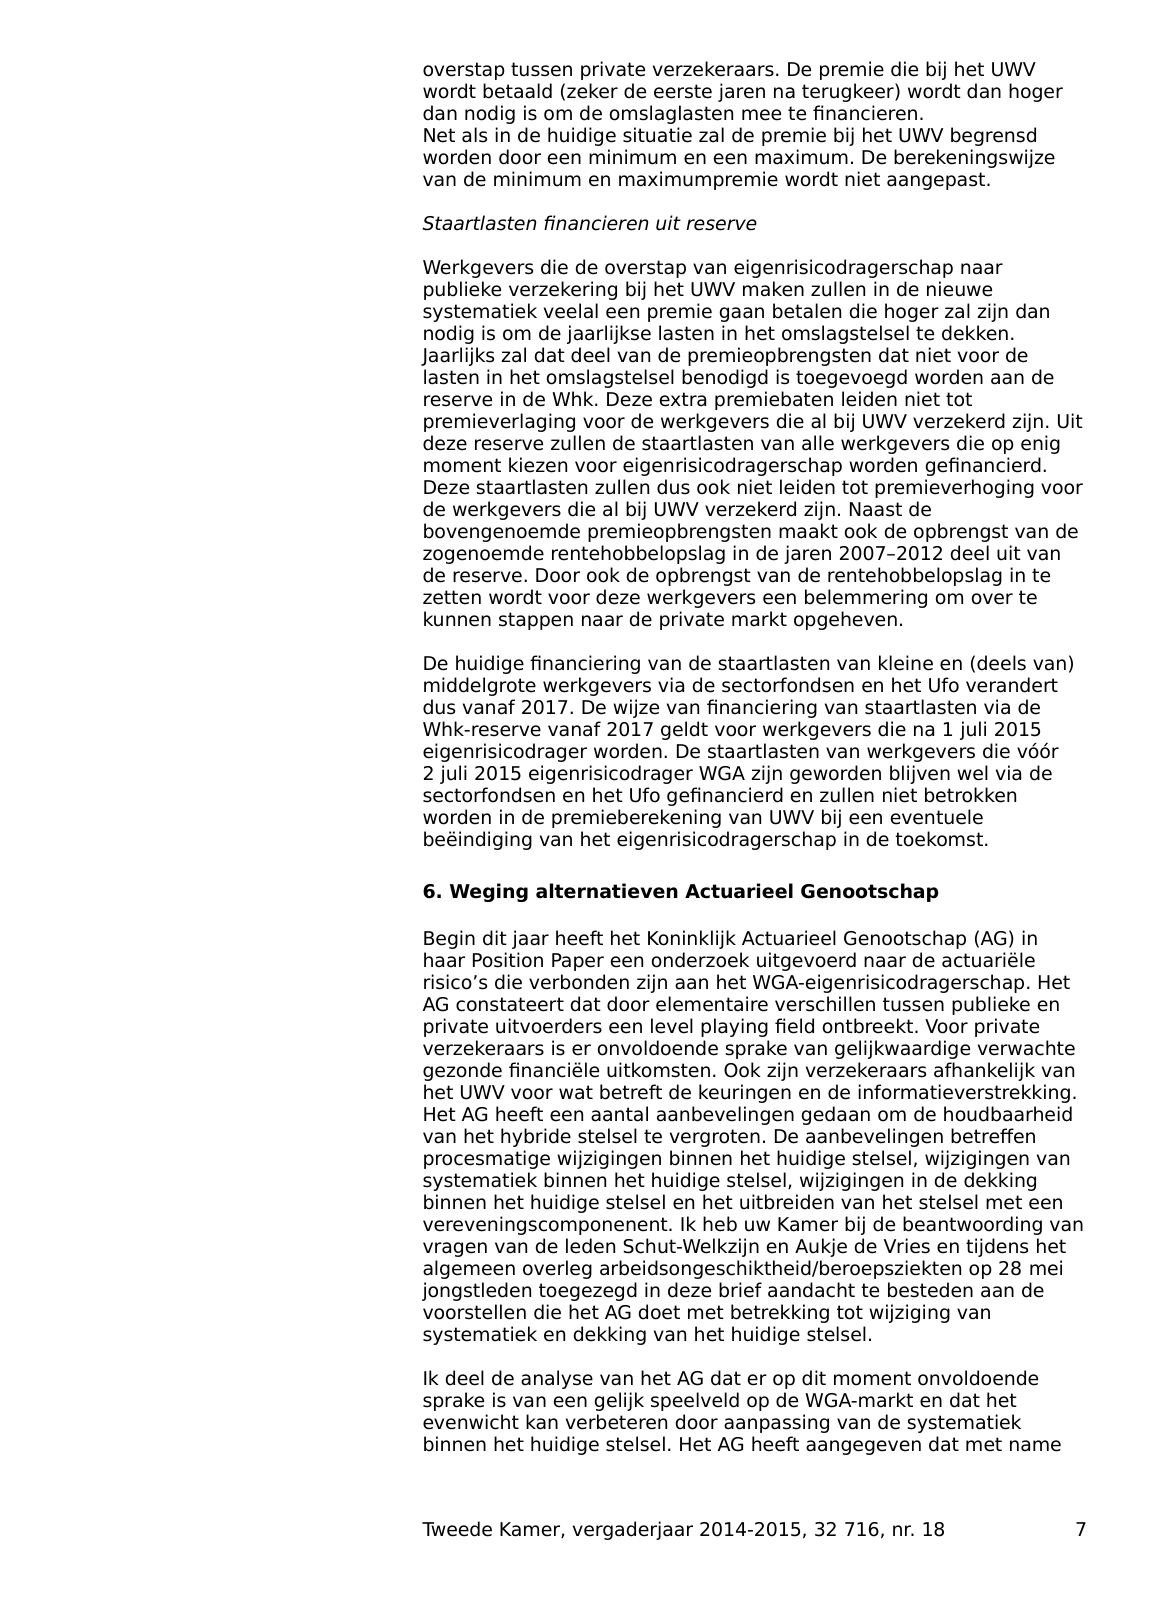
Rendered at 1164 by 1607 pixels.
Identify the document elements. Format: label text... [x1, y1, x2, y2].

text overstap tussen private verzekeraars. De premie die bij het UWV wordt betaald (zeker de eerste jaren na terugkeer) wordt dan hoger dan nodig is om de omslaglasten mee te financieren. [422, 59, 1087, 125]
text Ik deel de analyse van het AG dat er op dit moment onvoldoende sprake is van een gelijk speelveld op de WGA-markt en dat het evenwicht kan verbeteren door aanpassing van de systematiek binnen het huidige stelsel. Het AG heeft aangegeven dat met name [422, 1368, 1087, 1456]
text De huidige financiering van de staartlasten van kleine en (deels van) middelgrote werkgevers via de sectorfondsen en het Ufo verandert dus vanaf 2017. De wijze van financiering van staartlasten via de Whk-reserve vanaf 2017 geldt voor werkgevers die na 1 juli 2015 eigenrisicodrager worden. De staartlasten van werkgevers die vóór 2 juli 2015 eigenrisicodrager WGA zijn geworden blijven wel via de sectorfondsen en het Ufo gefinancierd en zullen niet betrokken worden in de premieberekening van UWV bij een eventuele beëindiging van het eigenrisicodragerschap in de toekomst. [422, 653, 1087, 851]
text Begin dit jaar heeft het Koninklijk Actuarieel Genootschap (AG) in haar Position Paper een onderzoek uitgevoerd naar de actuariële risico’s die verbonden zijn aan het WGA-eigenrisicodragerschap. Het AG constateert dat door elementaire verschillen tussen publieke en private uitvoerders een level playing field ontbreekt. Voor private verzekeraars is er onvoldoende sprake van gelijkwaardige verwachte gezonde financiële uitkomsten. Ook zijn verzekeraars afhankelijk van het UWV voor wat betreft de keuringen en de informatieverstrekking. [422, 928, 1087, 1104]
subtitle Staartlasten financieren uit reserve [422, 213, 1087, 235]
subtitle 6. Weging alternatieven Actuarieel Genootschap [422, 881, 1087, 903]
text Werkgevers die de overstap van eigenrisicodragerschap naar publieke verzekering bij het UWV maken zullen in de nieuwe systematiek veelal een premie gaan betalen die hoger zal zijn dan nodig is om de jaarlijkse lasten in het omslagstelsel te dekken. Jaarlijks zal dat deel van de premieopbrengsten dat niet voor de lasten in het omslagstelsel benodigd is toegevoegd worden aan de reserve in de Whk. Deze extra premiebaten leiden niet tot premieverlaging voor de werkgevers die al bij UWV verzekerd zijn. Uit deze reserve zullen de staartlasten van alle werkgevers die op enig moment kiezen voor eigenrisicodragerschap worden gefinancierd. Deze staartlasten zullen dus ook niet leiden tot premieverhoging voor de werkgevers die al bij UWV verzekerd zijn. Naast de bovengenoemde premieopbrengsten maakt ook de opbrengst van de zogenoemde rentehobbelopslag in de jaren 2007–2012 deel uit van de reserve. Door ook de opbrengst van de rentehobbelopslag in te zetten wordt voor deze werkgevers een belemmering om over te kunnen stappen naar de private markt opgeheven. [422, 257, 1087, 631]
text Het AG heeft een aantal aanbevelingen gedaan om de houdbaarheid van het hybride stelsel te vergroten. De aanbevelingen betreffen procesmatige wijzigingen binnen het huidige stelsel, wijzigingen van systematiek binnen het huidige stelsel, wijzigingen in de dekking binnen het huidige stelsel en het uitbreiden van het stelsel met een vereveningscomponenent. Ik heb uw Kamer bij de beantwoording van vragen van de leden Schut-Welkzijn en Aukje de Vries en tijdens het algemeen overleg arbeidsongeschiktheid/beroepsziekten op 28 mei jongstleden toegezegd in deze brief aandacht te besteden aan de voorstellen die het AG doet met betrekking tot wijziging van systematiek en dekking van het huidige stelsel. [422, 1104, 1087, 1346]
text Net als in de huidige situatie zal de premie bij het UWV begrensd worden door een minimum en een maximum. De berekeningswijze van de minimum en maximumpremie wordt niet aangepast. [422, 125, 1087, 191]
